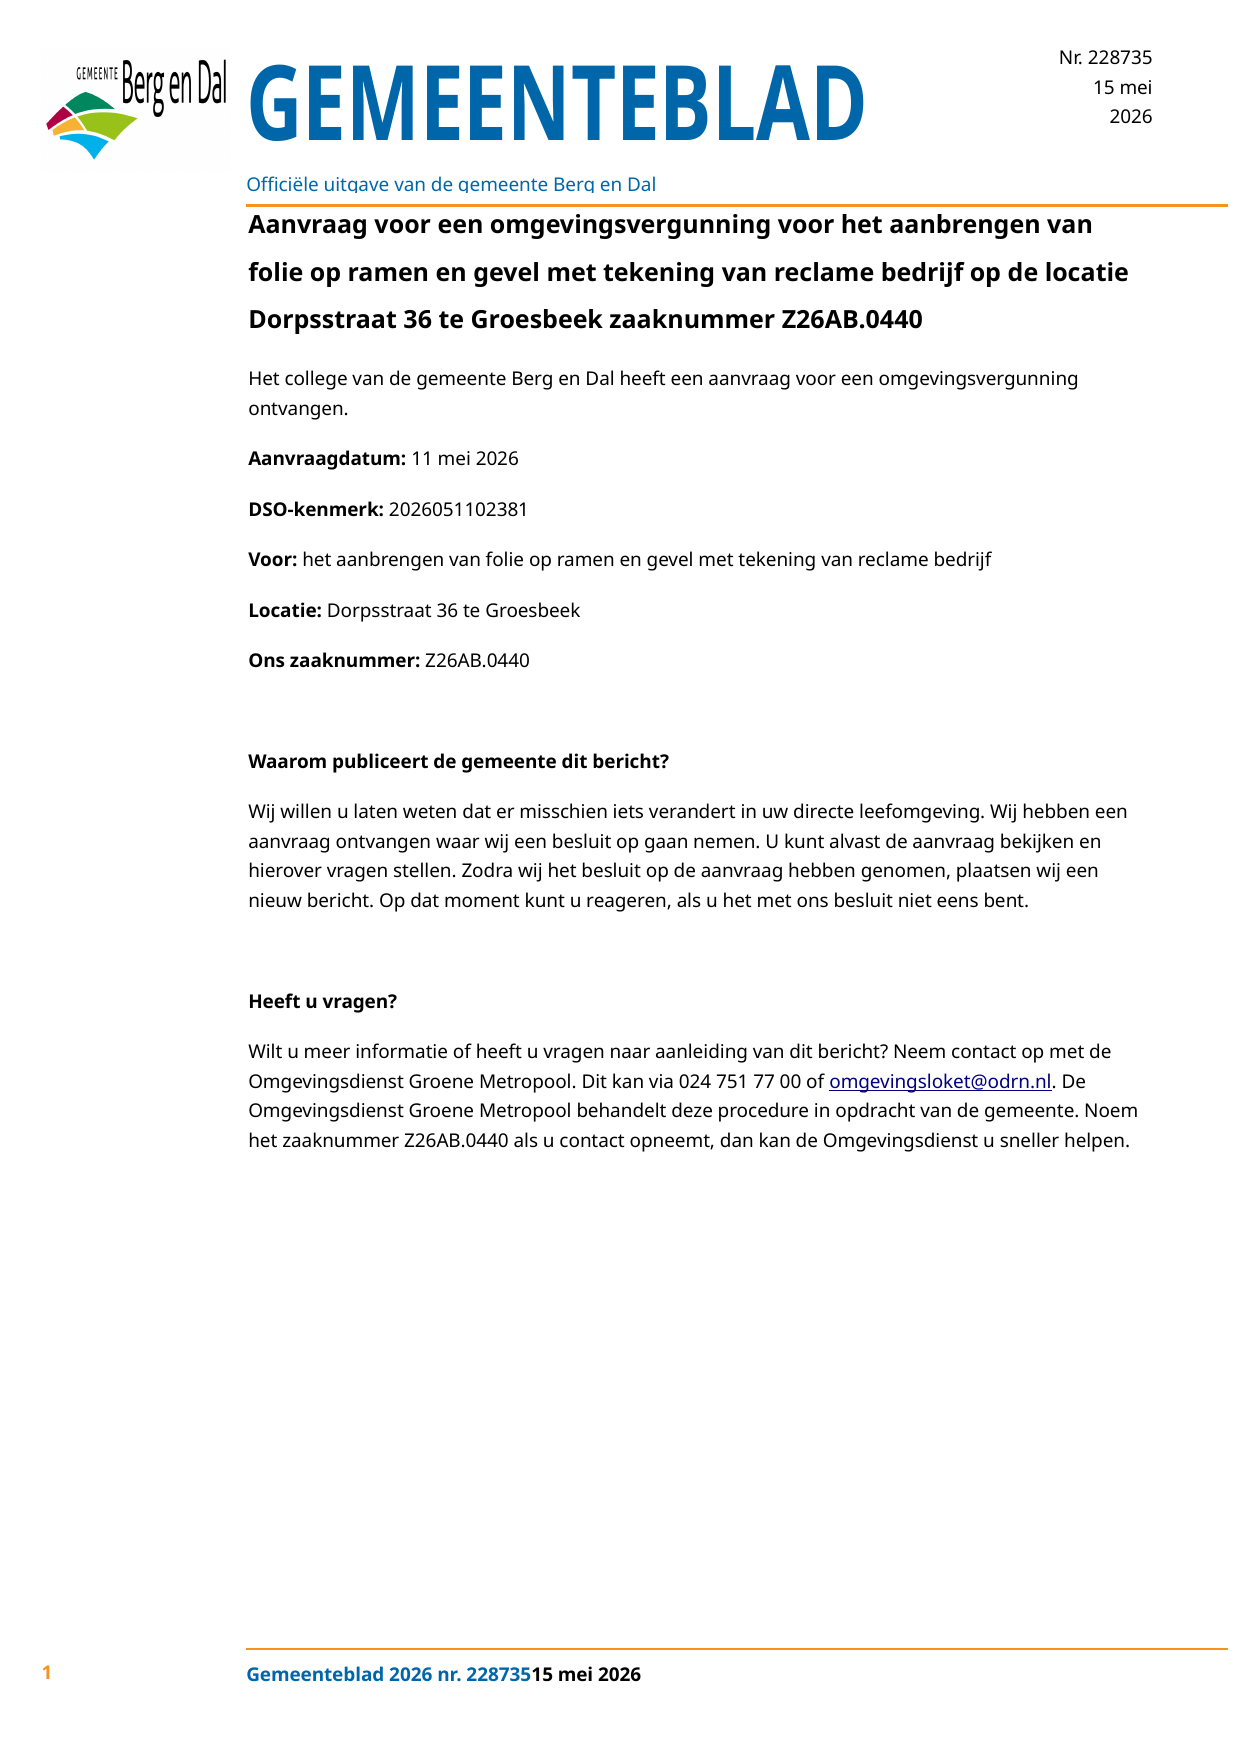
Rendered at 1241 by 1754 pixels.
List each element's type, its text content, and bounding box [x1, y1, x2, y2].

text DSO-kenmerk: 2026051102381 [248, 496, 1152, 522]
text Waarom publiceert de gemeente dit bericht? [248, 748, 1152, 774]
text Aanvraagdatum: 11 mei 2026 [248, 446, 1152, 471]
text Wilt u meer informatie of heeft u vragen naar aanleiding van dit bericht? Neem contact op met de Omgevingsdienst Groene Metropool. Dit kan via 024 751 77 00 of omgevingsloket@odrn.nl. De Omgevingsdienst Groene Metropool behandelt deze procedure in opdracht van de gemeente. Noem het zaaknummer Z26AB.0440 als u contact opneemt, dan kan de Omgevingsdienst u sneller helpen. [248, 1038, 1152, 1153]
text Voor: het aanbrengen van folie op ramen en gevel met tekening van reclame bedrijf [248, 546, 1152, 572]
text Aanvraag voor een omgevingsvergunning voor het aanbrengen van folie op ramen en gevel met tekening van reclame bedrijf op de locatie Dorpsstraat 36 te Groesbeek zaaknummer Z26AB.0440 [248, 207, 1152, 336]
text Ons zaaknummer: Z26AB.0440 [248, 647, 1152, 673]
picture [41, 47, 231, 172]
text Het college van de gemeente Berg en Dal heeft een aanvraag voor een omgevingsvergunning ontvangen. [248, 366, 1152, 421]
text Wij willen u laten weten dat er misschien iets verandert in uw directe leefomgeving. Wij hebben een aanvraag ontvangen waar wij een besluit op gaan nemen. U kunt alvast de aanvraag bekijken en hierover vragen stellen. Zodra wij het besluit op de aanvraag hebben genomen, plaatsen wij een nieuw bericht. Op dat moment kunt u reageren, als u het met ons besluit niet eens bent. [248, 798, 1152, 913]
text Locatie: Dorpsstraat 36 te Groesbeek [248, 597, 1152, 622]
text Heeft u vragen? [248, 988, 1152, 1014]
